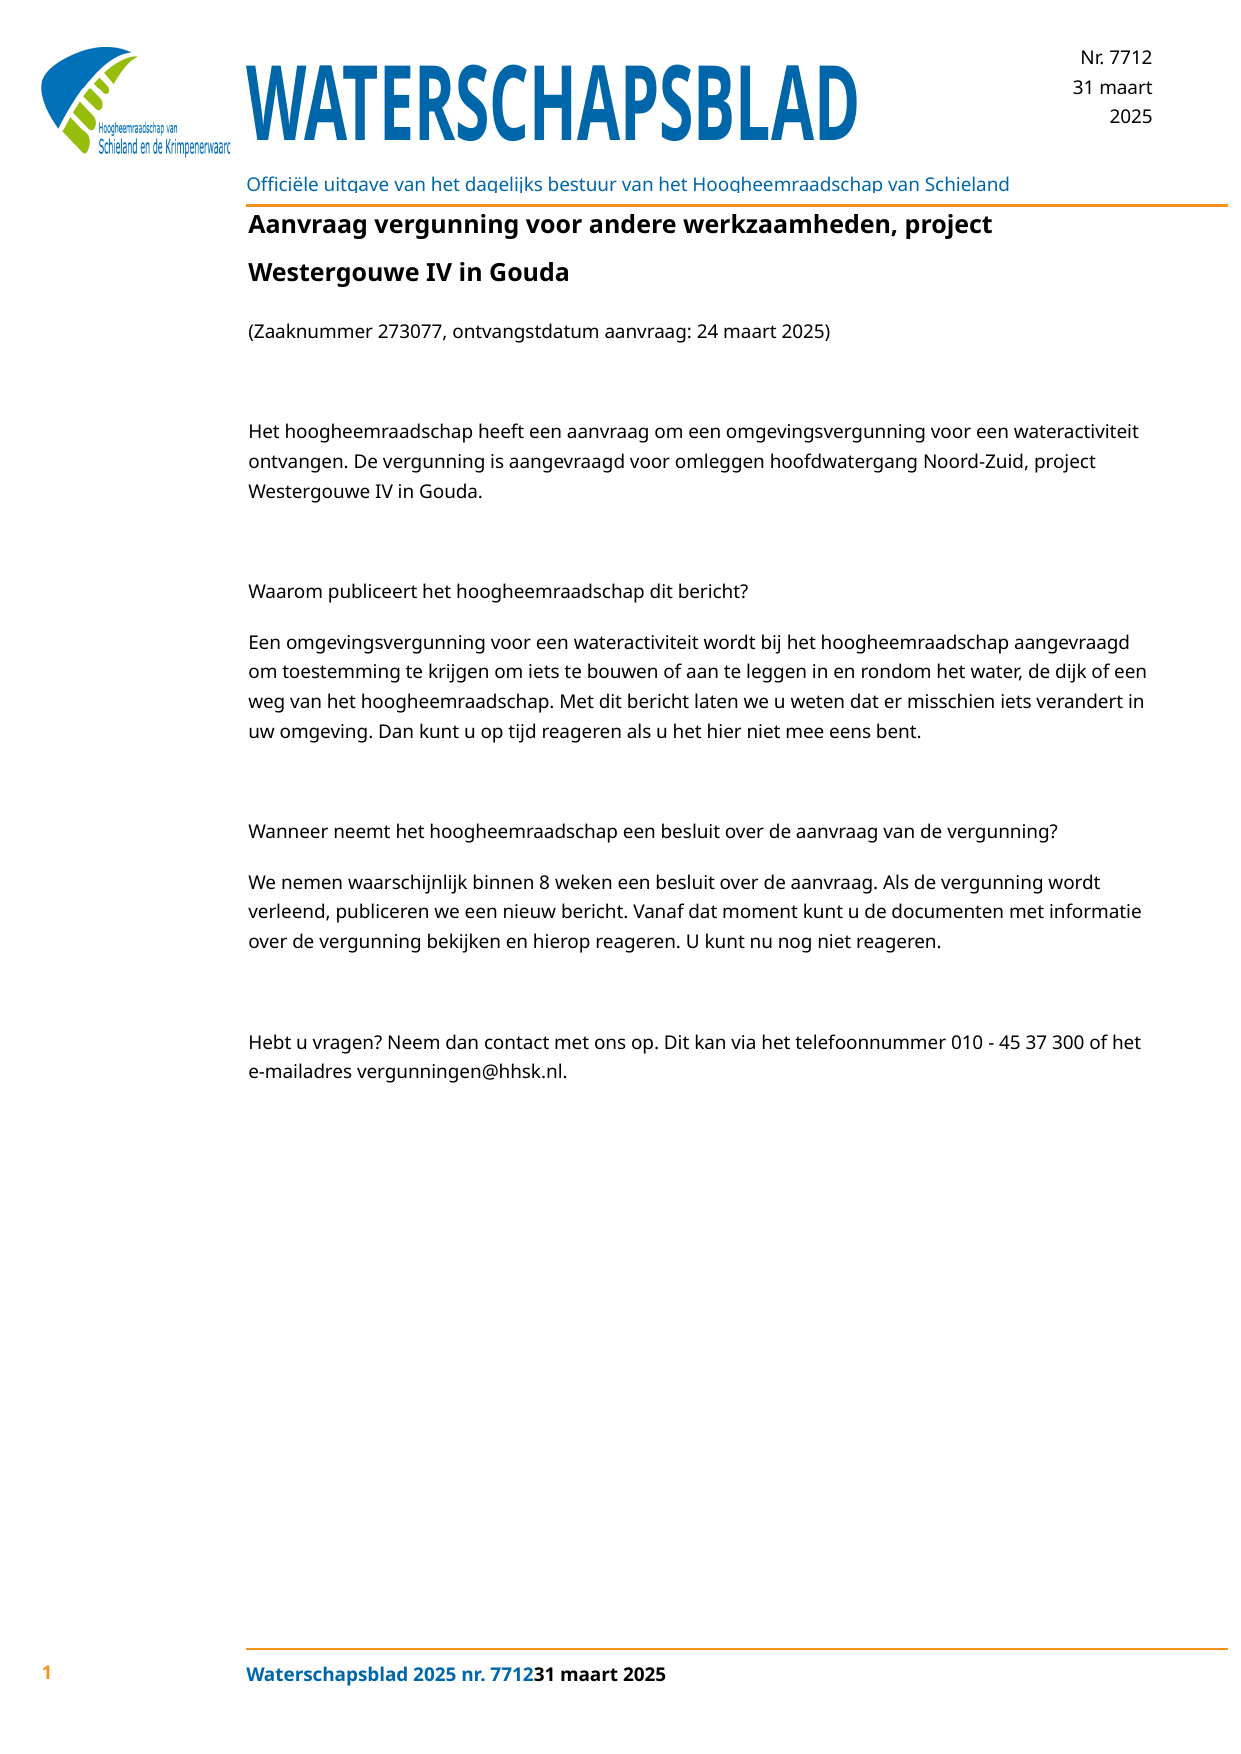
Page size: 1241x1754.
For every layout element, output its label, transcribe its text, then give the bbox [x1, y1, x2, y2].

text Het hoogheemraadschap heeft een aanvraag om een omgevingsvergunning voor een wateractiviteit ontvangen. De vergunning is aangevraagd voor omleggen hoofdwatergang Noord-Zuid, project Westergouwe IV in Gouda. [248, 419, 1152, 504]
text Waarom publiceert het hoogheemraadschap dit bericht? [248, 579, 1152, 604]
text Een omgevingsvergunning voor een wateractiviteit wordt bij het hoogheemraadschap aangevraagd om toestemming te krijgen om iets te bouwen of aan te leggen in en rondom het water, de dijk of een weg van het hoogheemraadschap. Met dit bericht laten we u weten dat er misschien iets verandert in uw omgeving. Dan kunt u op tijd reageren als u het hier niet mee eens bent. [248, 629, 1152, 744]
text (Zaaknummer 273077, ontvangstdatum aanvraag: 24 maart 2025) [248, 318, 1152, 344]
text We nemen waarschijnlijk binnen 8 weken een besluit over de aanvraag. Als de vergunning wordt verleend, publiceren we een nieuw bericht. Vanaf dat moment kunt u de documenten met informatie over de vergunning bekijken en hierop reageren. U kunt nu nog niet reageren. [248, 869, 1152, 954]
text Aanvraag vergunning voor andere werkzaamheden, project Westergouwe IV in Gouda [248, 207, 1152, 288]
text Wanneer neemt het hoogheemraadschap een besluit over de aanvraag van de vergunning? [248, 819, 1152, 844]
text Hebt u vragen? Neem dan contact met ons op. Dit kan via het telefoonnummer 010 - 45 37 300 of het e-mailadres vergunningen@hhsk.nl. [248, 1029, 1152, 1084]
picture [41, 47, 231, 172]
